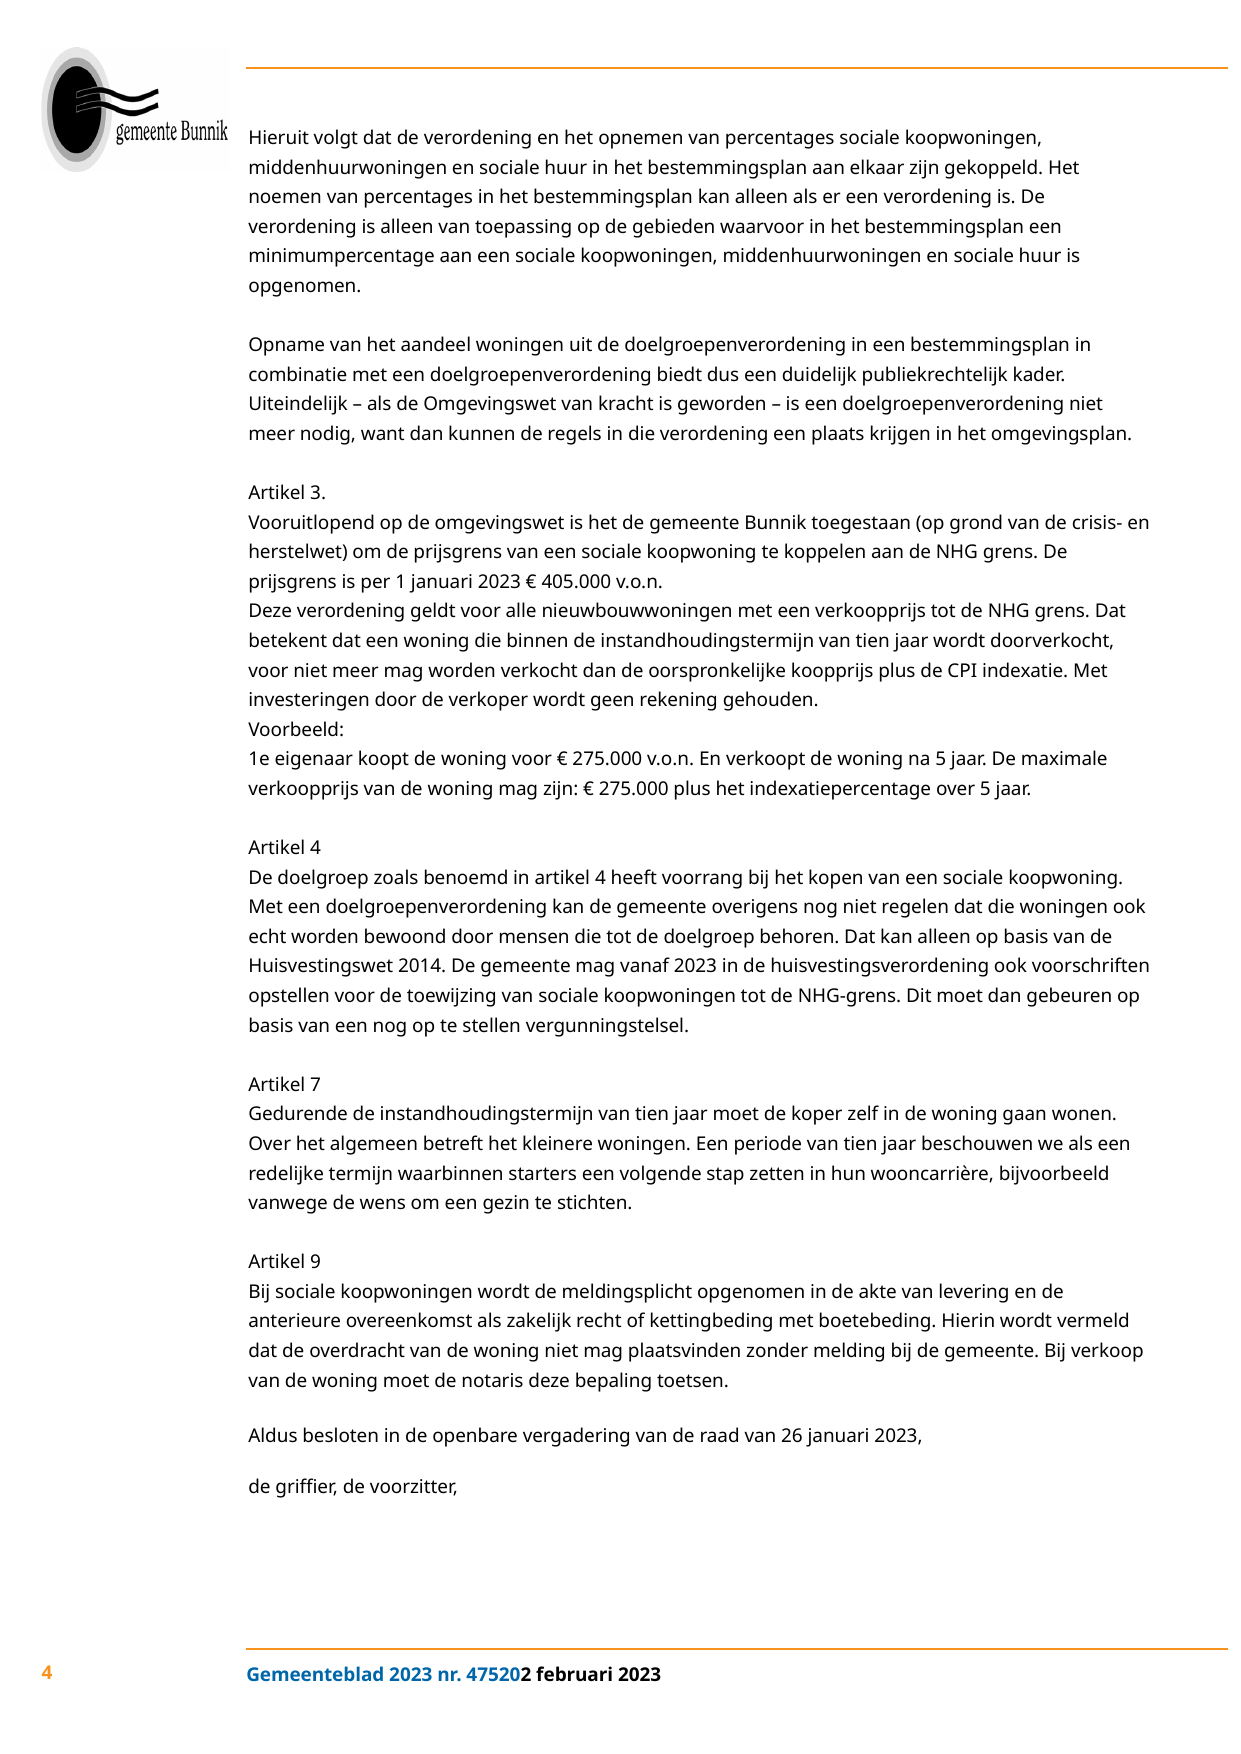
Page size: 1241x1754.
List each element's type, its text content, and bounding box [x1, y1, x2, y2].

text Artikel 9 [248, 1248, 1152, 1274]
text Opname van het aandeel woningen uit de doelgroepenverordening in een bestemmingsplan in combinatie met een doelgroepenverordening biedt dus een duidelijk publiekrechtelijk kader. Uiteindelijk – als de Omgevingswet van kracht is geworden – is een doelgroepenverordening niet meer nodig, want dan kunnen de regels in die verordening een plaats krijgen in het omgevingsplan. [248, 331, 1152, 446]
text Aldus besloten in de openbare vergadering van de raad van 26 januari 2023, [248, 1422, 1152, 1448]
text Gedurende de instandhoudingstermijn van tien jaar moet de koper zelf in de woning gaan wonen. Over het algemeen betreft het kleinere woningen. Een periode van tien jaar beschouwen we als een redelijke termijn waarbinnen starters een volgende stap zetten in hun wooncarrière, bijvoorbeeld vanwege de wens om een gezin te stichten. [248, 1101, 1152, 1215]
text Deze verordening geldt voor alle nieuwbouwwoningen met een verkoopprijs tot de NHG grens. Dat betekent dat een woning die binnen de instandhoudingstermijn van tien jaar wordt doorverkocht, voor niet meer mag worden verkocht dan de oorspronkelijke koopprijs plus de CPI indexatie. Met investeringen door de verkoper wordt geen rekening gehouden. [248, 598, 1152, 712]
text 1e eigenaar koopt de woning voor € 275.000 v.o.n. En verkoopt de woning na 5 jaar. De maximale verkoopprijs van de woning mag zijn: € 275.000 plus het indexatiepercentage over 5 jaar. [248, 746, 1152, 801]
text Hieruit volgt dat de verordening en het opnemen van percentages sociale koopwoningen, middenhuurwoningen en sociale huur in het bestemmingsplan aan elkaar zijn gekoppeld. Het noemen van percentages in het bestemmingsplan kan alleen als er een verordening is. De verordening is alleen van toepassing op de gebieden waarvoor in het bestemmingsplan een minimumpercentage aan een sociale koopwoningen, middenhuurwoningen en sociale huur is opgenomen. [248, 124, 1152, 298]
text Artikel 3. [248, 479, 1152, 505]
text Voorbeeld: [248, 716, 1152, 742]
text Artikel 7 [248, 1071, 1152, 1097]
text Vooruitlopend op de omgevingswet is het de gemeente Bunnik toegestaan (op grond van de crisis- en herstelwet) om de prijsgrens van een sociale koopwoning te koppelen aan de NHG grens. De prijsgrens is per 1 januari 2023 € 405.000 v.o.n. [248, 509, 1152, 594]
text Bij sociale koopwoningen wordt de meldingsplicht opgenomen in de akte van levering en de anterieure overeenkomst als zakelijk recht of kettingbeding met boetebeding. Hierin wordt vermeld dat de overdracht van de woning niet mag plaatsvinden zonder melding bij de gemeente. Bij verkoop van de woning moet de notaris deze bepaling toetsen. [248, 1278, 1152, 1393]
text De doelgroep zoals benoemd in artikel 4 heeft voorrang bij het kopen van een sociale koopwoning. Met een doelgroepenverordening kan de gemeente overigens nog niet regelen dat die woningen ook echt worden bewoond door mensen die tot de doelgroep behoren. Dat kan alleen op basis van de Huisvestingswet 2014. De gemeente mag vanaf 2023 in de huisvestingsverordening ook voorschriften opstellen voor de toewijzing van sociale koopwoningen tot de NHG-grens. Dit moet dan gebeuren op basis van een nog op te stellen vergunningstelsel. [248, 864, 1152, 1038]
text de griffier, de voorzitter, [248, 1474, 1152, 1499]
text Artikel 4 [248, 834, 1152, 860]
picture [41, 47, 231, 172]
